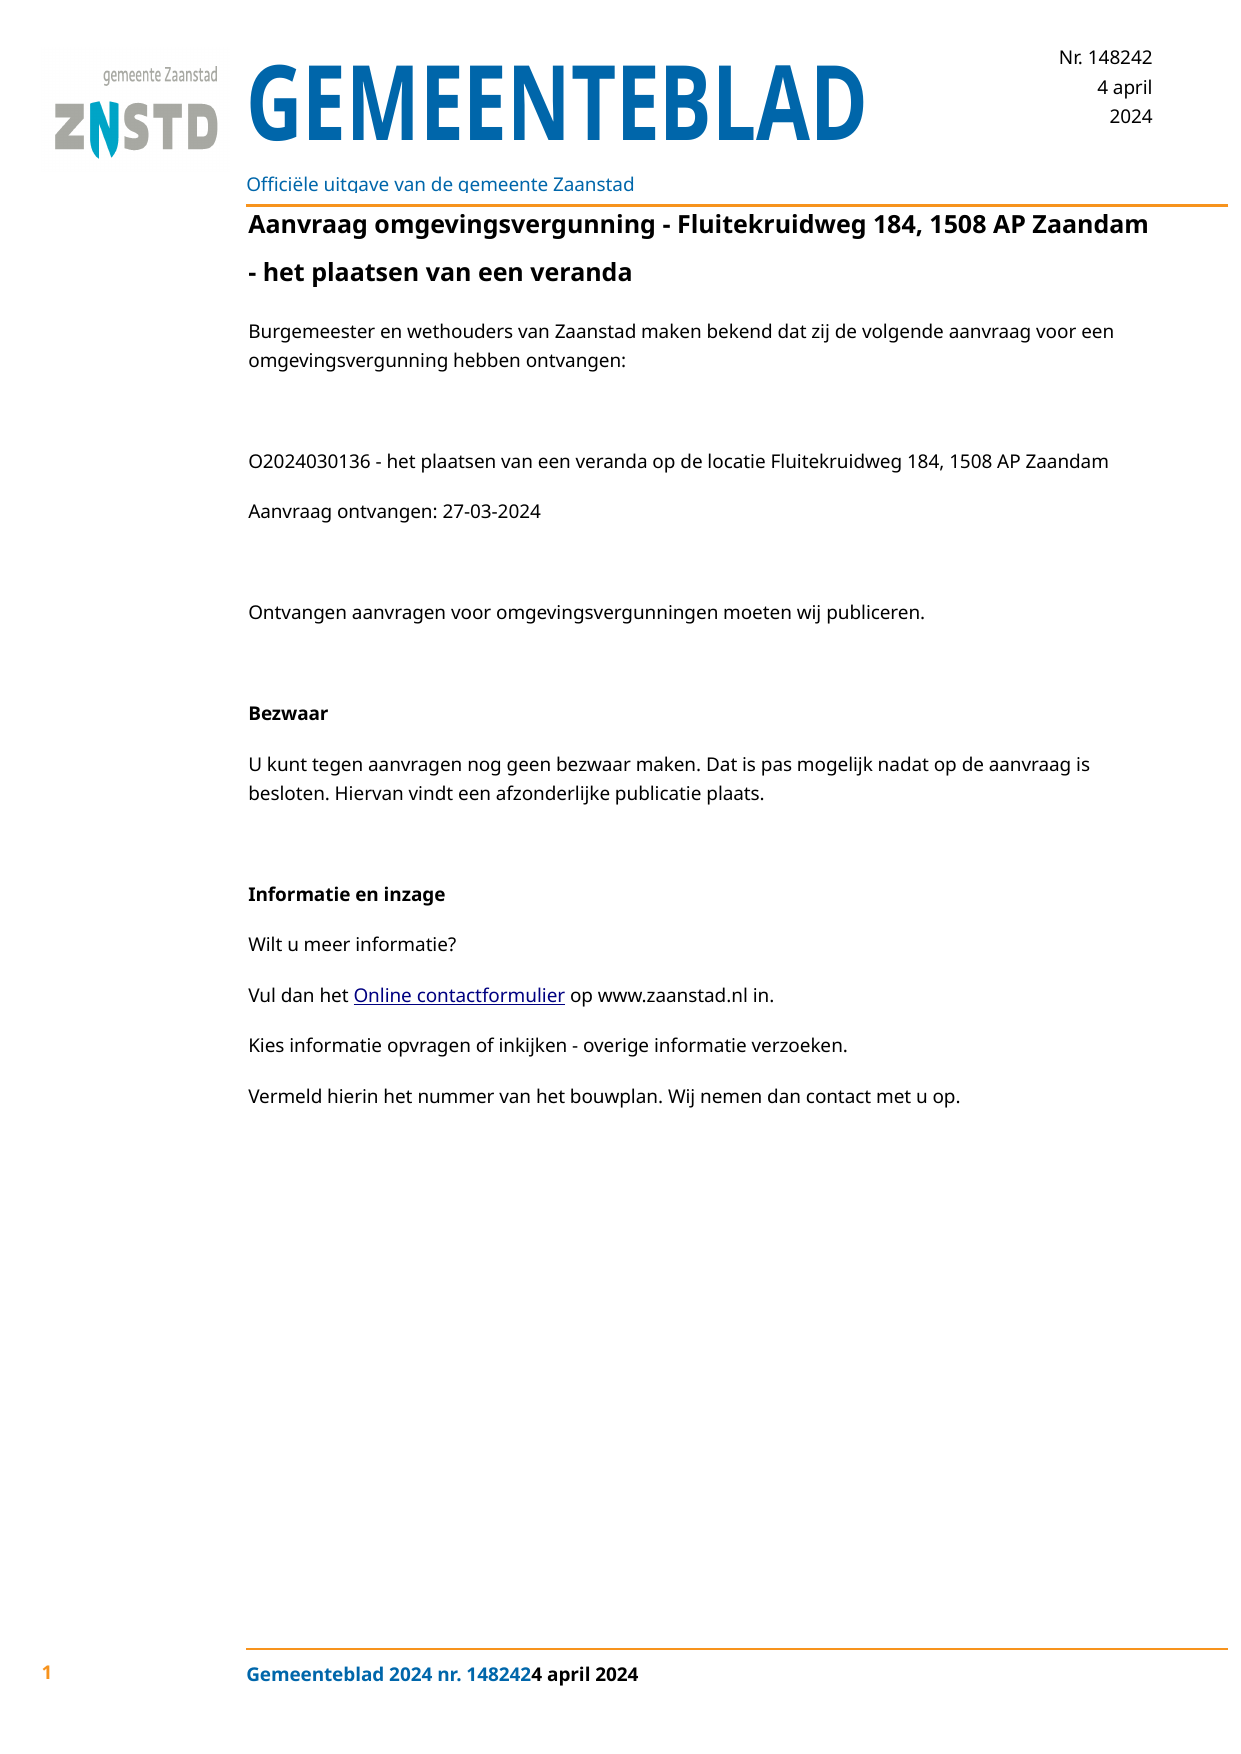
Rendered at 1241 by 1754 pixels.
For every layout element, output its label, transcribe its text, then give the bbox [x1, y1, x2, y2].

text Vul dan het Online contactformulier op www.zaanstad.nl in. [248, 982, 1152, 1008]
text Informatie en inzage [248, 881, 1152, 907]
picture [41, 47, 231, 172]
text Aanvraag omgevingsvergunning - Fluitekruidweg 184, 1508 AP Zaandam - het plaatsen van een veranda [248, 207, 1152, 288]
text Ontvangen aanvragen voor omgevingsvergunningen moeten wij publiceren. [248, 599, 1152, 625]
text O2024030136 - het plaatsen van een veranda op de locatie Fluitekruidweg 184, 1508 AP Zaandam [248, 448, 1152, 474]
text U kunt tegen aanvragen nog geen bezwaar maken. Dat is pas mogelijk nadat op de aanvraag is besloten. Hiervan vindt een afzonderlijke publicatie plaats. [248, 751, 1152, 806]
text Aanvraag ontvangen: 27-03-2024 [248, 499, 1152, 524]
text Vermeld hierin het nummer van het bouwplan. Wij nemen dan contact met u op. [248, 1083, 1152, 1109]
text Wilt u meer informatie? [248, 932, 1152, 957]
text Bezwaar [248, 700, 1152, 726]
text Burgemeester en wethouders van Zaanstad maken bekend dat zij de volgende aanvraag voor een omgevingsvergunning hebben ontvangen: [248, 318, 1152, 373]
text Kies informatie opvragen of inkijken - overige informatie verzoeken. [248, 1032, 1152, 1058]
